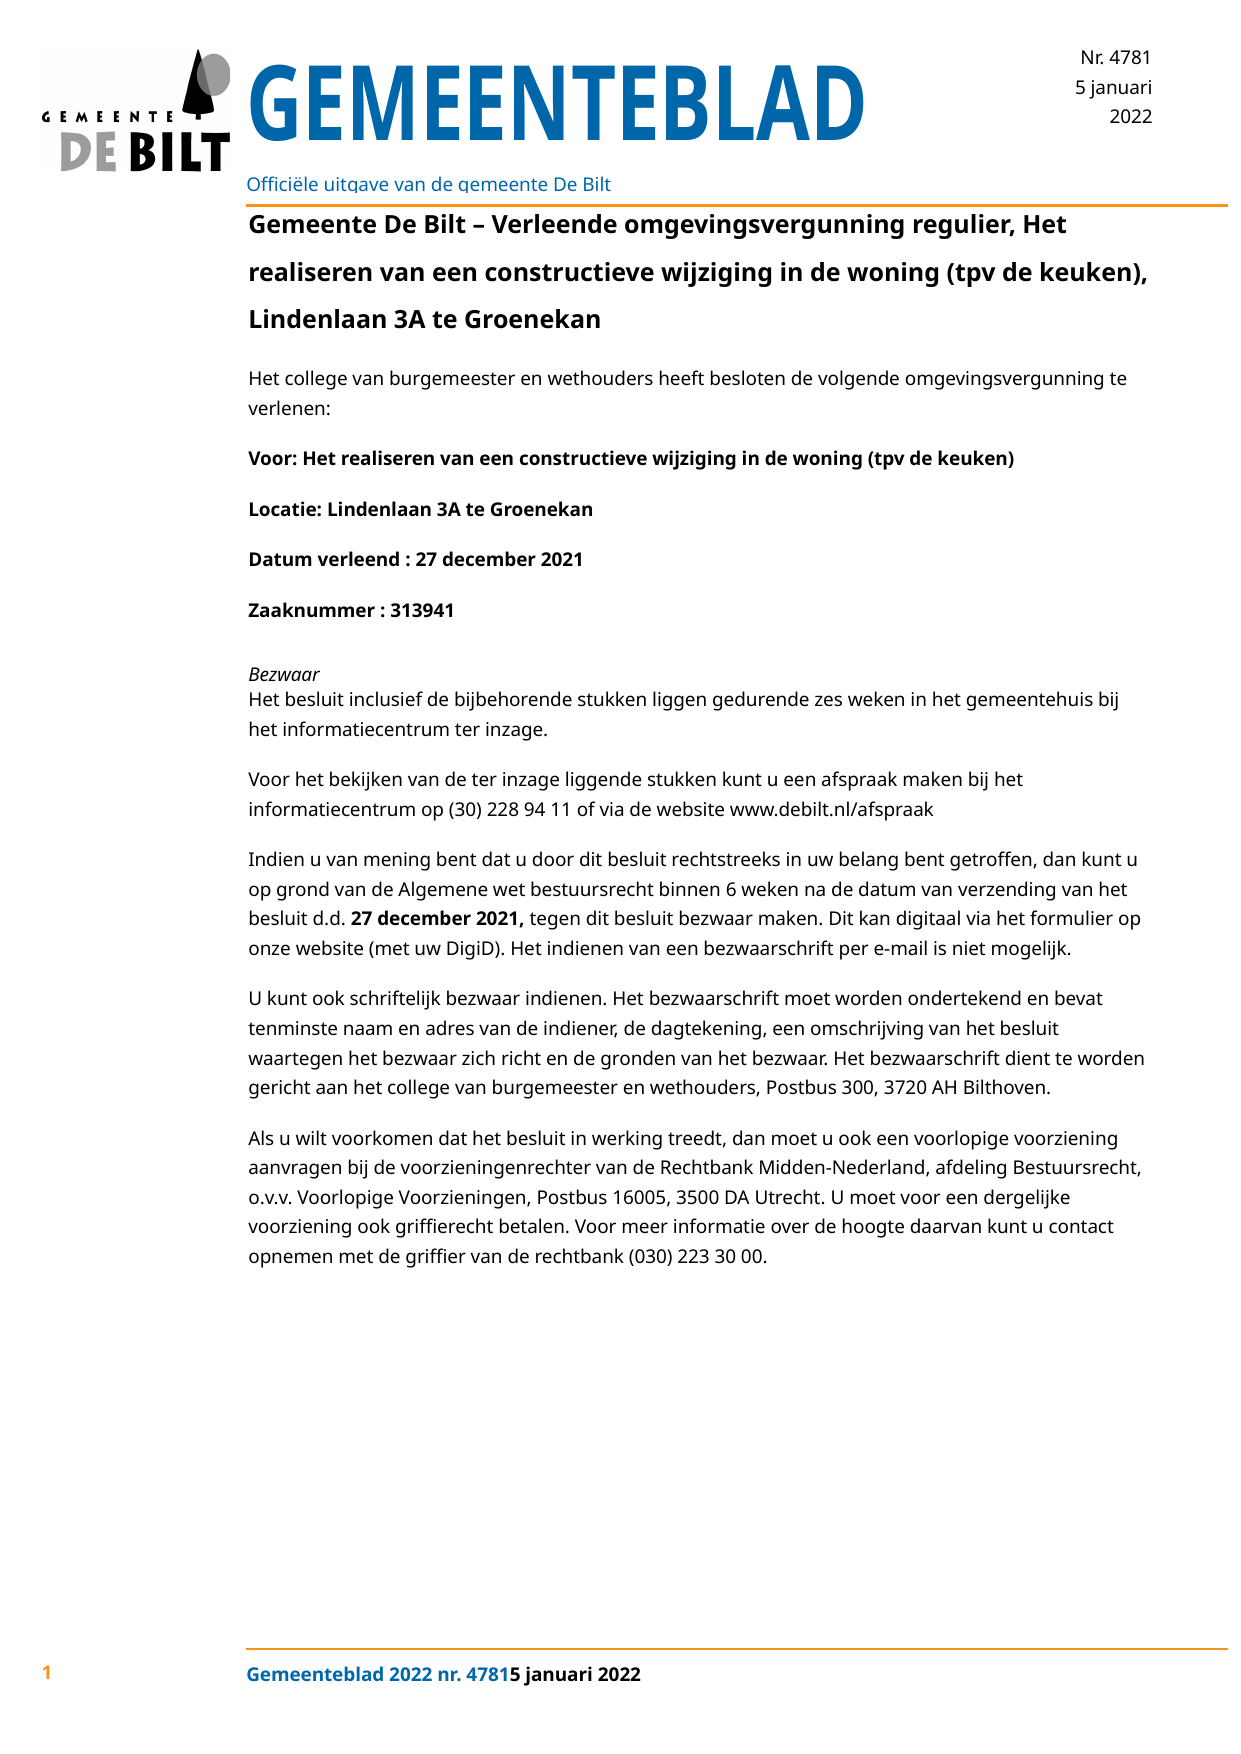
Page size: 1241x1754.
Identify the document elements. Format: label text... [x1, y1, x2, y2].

text Voor: Het realiseren van een constructieve wijziging in de woning (tpv de keuken) [248, 446, 1152, 471]
text Bezwaar [248, 661, 1152, 686]
text Datum verleend : 27 december 2021 [248, 546, 1152, 572]
text U kunt ook schriftelijk bezwaar indienen. Het bezwaarschrift moet worden ondertekend en bevat tenminste naam en adres van de indiener, de dagtekening, een omschrijving van het besluit waartegen het bezwaar zich richt en de gronden van het bezwaar. Het bezwaarschrift dient te worden gericht aan het college van burgemeester en wethouders, Postbus 300, 3720 AH Bilthoven. [248, 986, 1152, 1100]
text Zaaknummer : 313941 [248, 597, 1152, 622]
picture [41, 47, 231, 172]
text Als u wilt voorkomen dat het besluit in werking treedt, dan moet u ook een voorlopige voorziening aanvragen bij de voorzieningenrechter van de Rechtbank Midden-Nederland, afdeling Bestuursrecht, o.v.v. Voorlopige Voorzieningen, Postbus 16005, 3500 DA Utrecht. U moet voor een dergelijke voorziening ook griffierecht betalen. Voor meer informatie over de hoogte daarvan kunt u contact opnemen met de griffier van de rechtbank (030) 223 30 00. [248, 1125, 1152, 1269]
text Locatie: Lindenlaan 3A te Groenekan [248, 496, 1152, 522]
text Voor het bekijken van de ter inzage liggende stukken kunt u een afspraak maken bij het informatiecentrum op (30) 228 94 11 of via de website www.debilt.nl/afspraak [248, 766, 1152, 822]
text Gemeente De Bilt – Verleende omgevingsvergunning regulier, Het realiseren van een constructieve wijziging in de woning (tpv de keuken), Lindenlaan 3A te Groenekan [248, 207, 1152, 336]
text Indien u van mening bent dat u door dit besluit rechtstreeks in uw belang bent getroffen, dan kunt u op grond van de Algemene wet bestuursrecht binnen 6 weken na de datum van verzending van het besluit d.d. 27 december 2021, tegen dit besluit bezwaar maken. Dit kan digitaal via het formulier op onze website (met uw DigiD). Het indienen van een bezwaarschrift per e-mail is niet mogelijk. [248, 846, 1152, 961]
text Het besluit inclusief de bijbehorende stukken liggen gedurende zes weken in het gemeentehuis bij het informatiecentrum ter inzage. [248, 686, 1152, 742]
text Het college van burgemeester en wethouders heeft besloten de volgende omgevingsvergunning te verlenen: [248, 366, 1152, 421]
